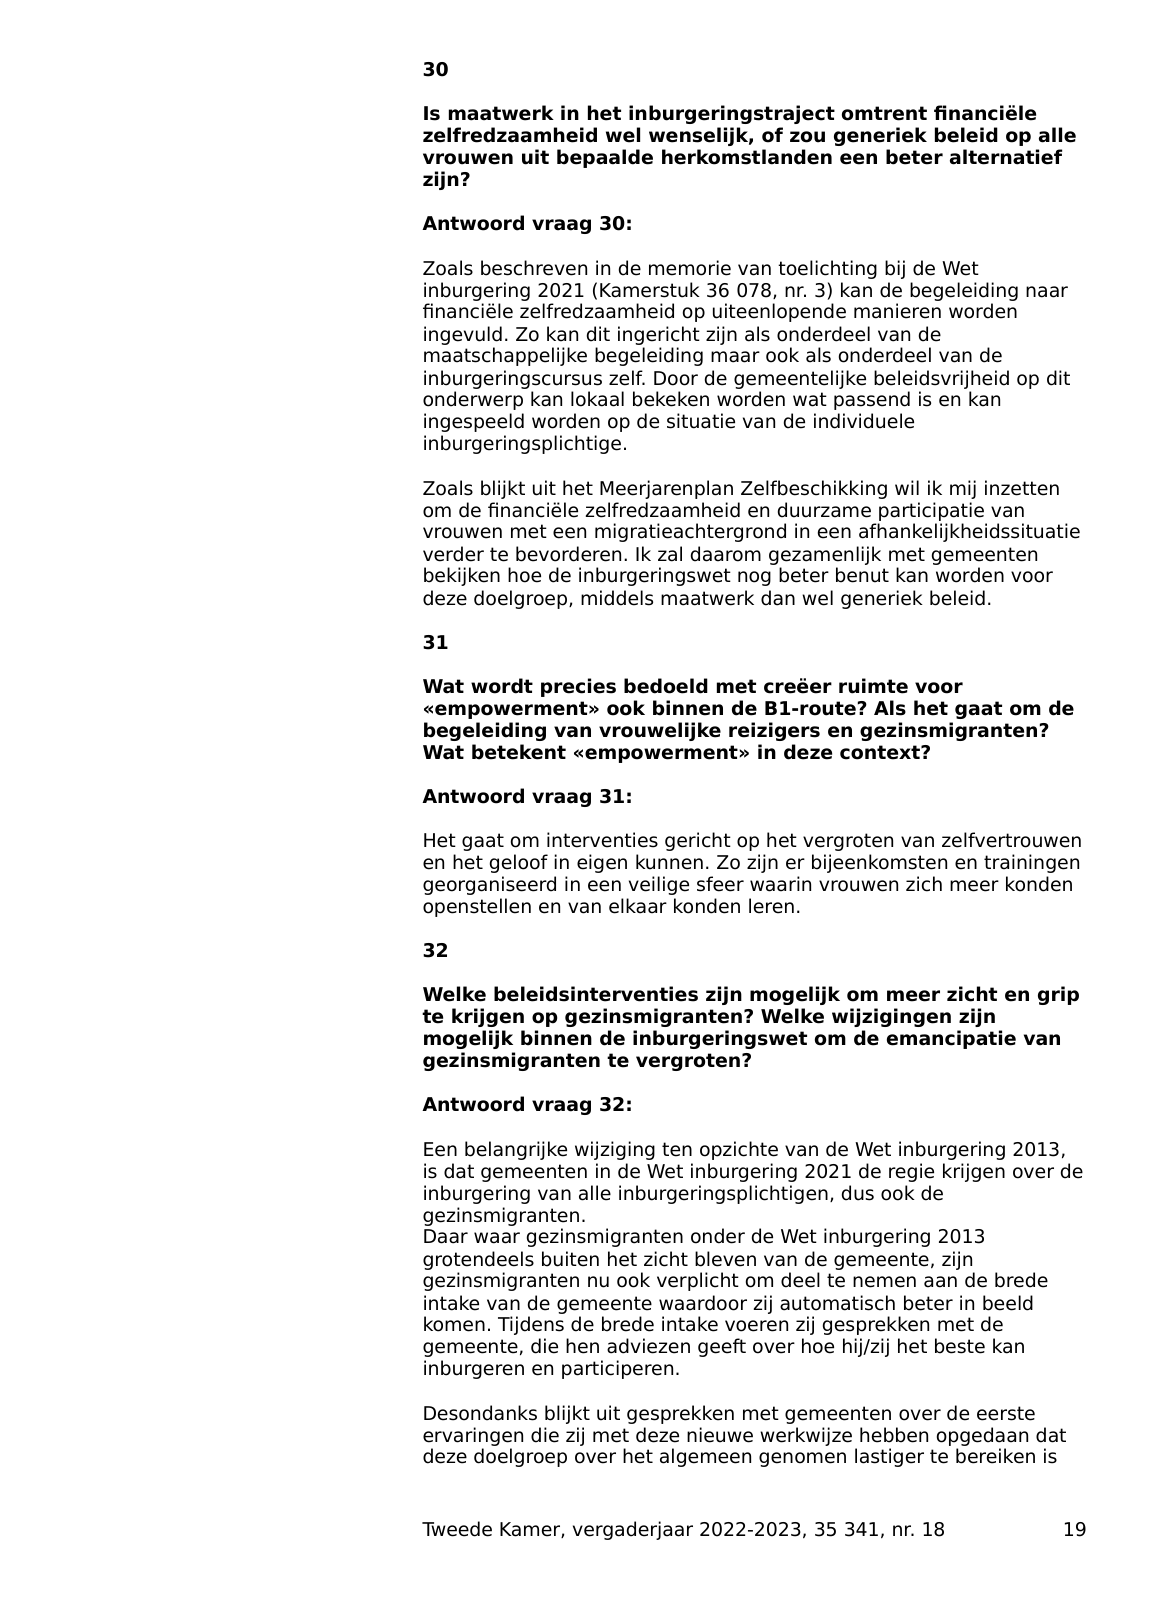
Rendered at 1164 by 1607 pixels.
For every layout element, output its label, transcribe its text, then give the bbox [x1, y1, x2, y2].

text Is maatwerk in het inburgeringstraject omtrent financiële zelfredzaamheid wel wenselijk, of zou generiek beleid op alle vrouwen uit bepaalde herkomstlanden een beter alternatief zijn? [422, 103, 1087, 191]
text Het gaat om interventies gericht op het vergroten van zelfvertrouwen en het geloof in eigen kunnen. Zo zijn er bijeenkomsten en trainingen georganiseerd in een veilige sfeer waarin vrouwen zich meer konden openstellen en van elkaar konden leren. [422, 830, 1087, 918]
text Zoals blijkt uit het Meerjarenplan Zelfbeschikking wil ik mij inzetten om de financiële zelfredzaamheid en duurzame participatie van vrouwen met een migratieachtergrond in een afhankelijkheidssituatie verder te bevorderen. Ik zal daarom gezamenlijk met gemeenten bekijken hoe de inburgeringswet nog beter benut kan worden voor deze doelgroep, middels maatwerk dan wel generiek beleid. [422, 477, 1087, 609]
subtitle Antwoord vraag 30: [422, 213, 1087, 235]
text Daar waar gezinsmigranten onder de Wet inburgering 2013 grotendeels buiten het zicht bleven van de gemeente, zijn gezinsmigranten nu ook verplicht om deel te nemen aan de brede intake van de gemeente waardoor zij automatisch beter in beeld komen. Tijdens de brede intake voeren zij gesprekken met de gemeente, die hen adviezen geeft over hoe hij/zij het beste kan inburgeren en participeren. [422, 1226, 1087, 1380]
subtitle 30 [422, 59, 1087, 81]
text Wat wordt precies bedoeld met creëer ruimte voor «empowerment» ook binnen de B1-route? Als het gaat om de begeleiding van vrouwelijke reizigers en gezinsmigranten? Wat betekent «empowerment» in deze context? [422, 676, 1087, 764]
text Een belangrijke wijziging ten opzichte van de Wet inburgering 2013, is dat gemeenten in de Wet inburgering 2021 de regie krijgen over de inburgering van alle inburgeringsplichtigen, dus ook de gezinsmigranten. [422, 1138, 1087, 1226]
text Desondanks blijkt uit gesprekken met gemeenten over de eerste ervaringen die zij met deze nieuwe werkwijze hebben opgedaan dat deze doelgroep over het algemeen genomen lastiger te bereiken is [422, 1402, 1087, 1468]
subtitle 31 [422, 632, 1087, 653]
text Welke beleidsinterventies zijn mogelijk om meer zicht en grip te krijgen op gezinsmigranten? Welke wijzigingen zijn mogelijk binnen de inburgeringswet om de emancipatie van gezinsmigranten te vergroten? [422, 984, 1087, 1072]
subtitle 32 [422, 940, 1087, 962]
subtitle Antwoord vraag 32: [422, 1094, 1087, 1116]
subtitle Antwoord vraag 31: [422, 786, 1087, 808]
text Zoals beschreven in de memorie van toelichting bij de Wet inburgering 2021 (Kamerstuk 36 078, nr. 3) kan de begeleiding naar financiële zelfredzaamheid op uiteenlopende manieren worden ingevuld. Zo kan dit ingericht zijn als onderdeel van de maatschappelijke begeleiding maar ook als onderdeel van de inburgeringscursus zelf. Door de gemeentelijke beleidsvrijheid op dit onderwerp kan lokaal bekeken worden wat passend is en kan ingespeeld worden op de situatie van de individuele inburgeringsplichtige. [422, 257, 1087, 455]
